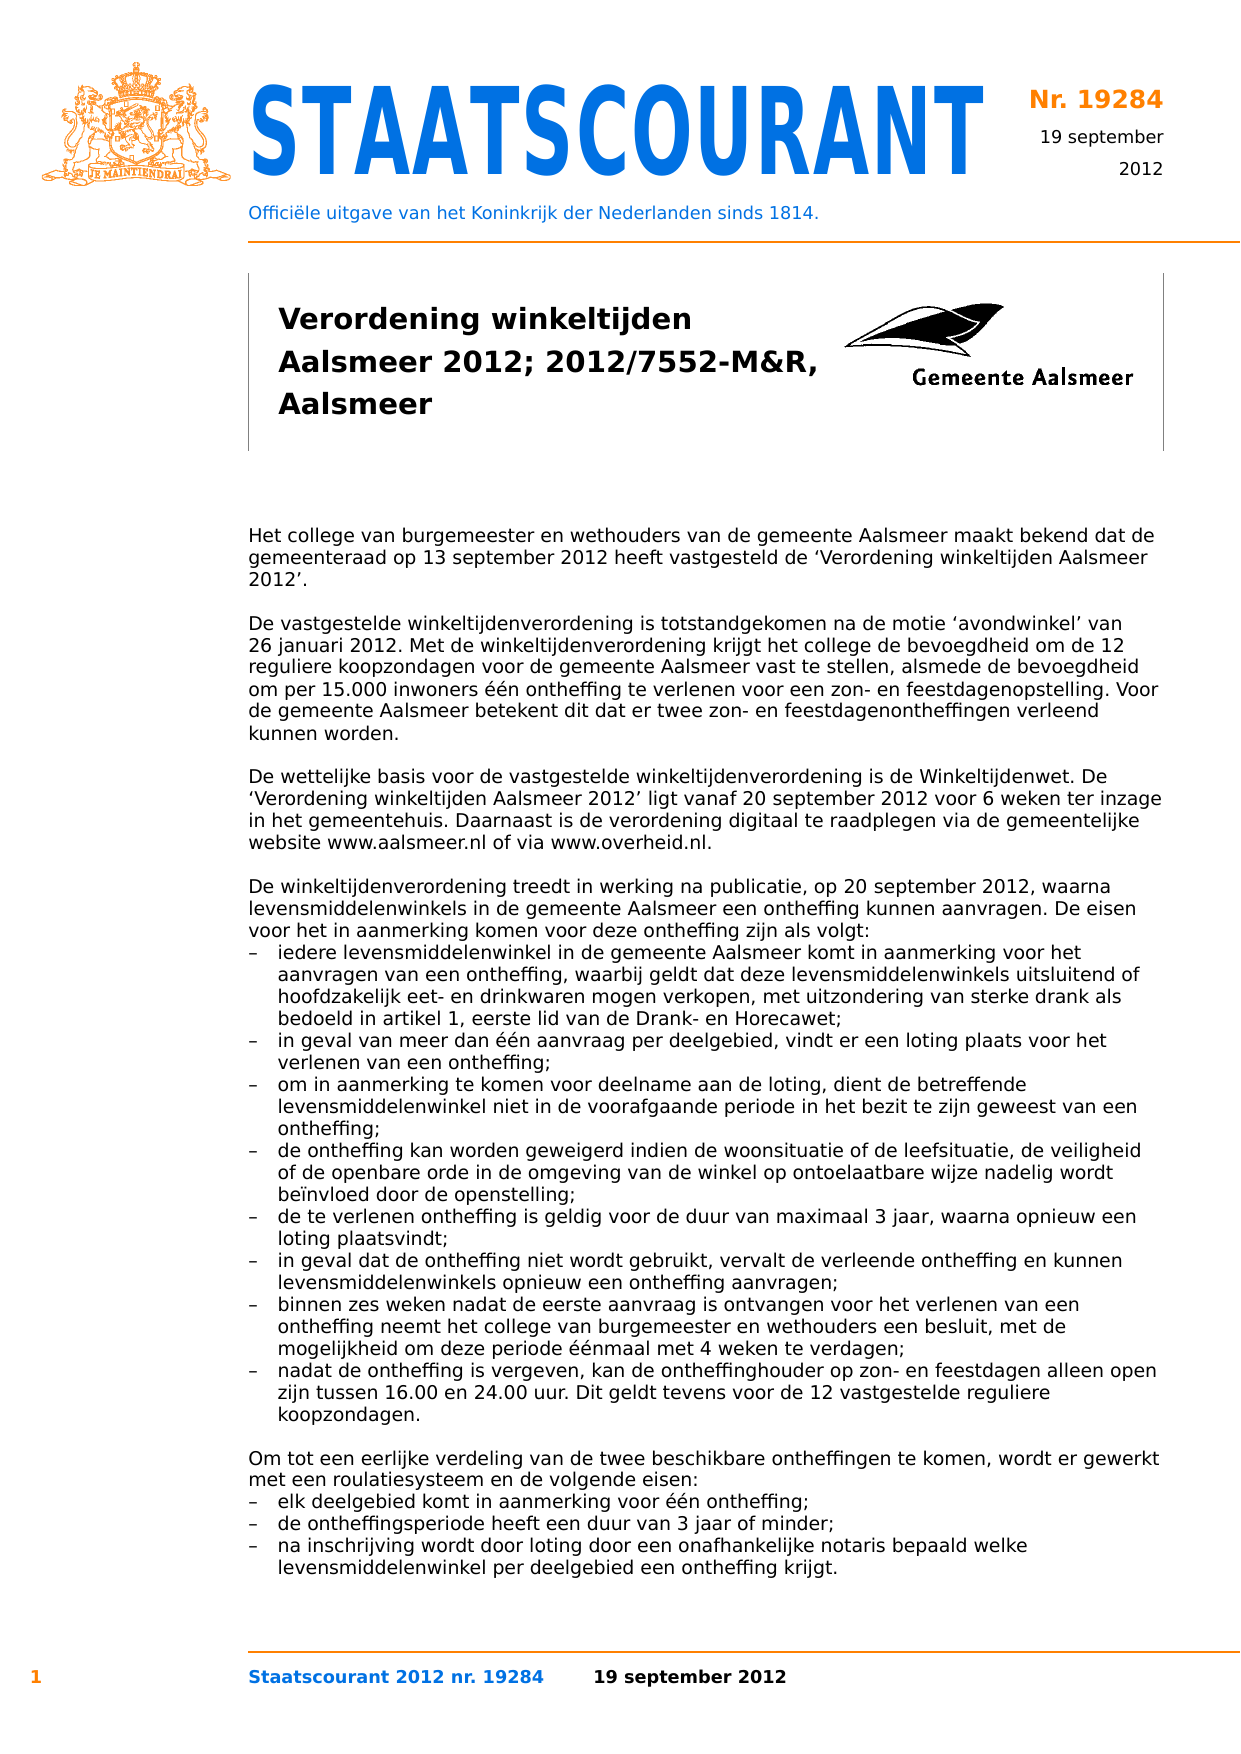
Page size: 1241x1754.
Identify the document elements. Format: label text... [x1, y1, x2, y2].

table_cell 19 september [998, 121, 1240, 153]
text – binnen zes weken nadat de eerste aanvraag is ontvangen voor het verlenen van een ontheffing neemt het college van burgemeester en wethouders een besluit, met de mogelijkheid om deze periode éénmaal met 4 weken te verdagen; [248, 1294, 1163, 1359]
text Het college van burgemeester en wethouders van de gemeente Aalsmeer maakt bekend dat de gemeenteraad op 13 september 2012 heeft vastgesteld de ‘Verordening winkeltijden Aalsmeer 2012’. [248, 525, 1163, 591]
text – na inschrijving wordt door loting door een onafhankelijke notaris bepaald welke levensmiddelenwinkel per deelgebied een ontheffing krijgt. [248, 1535, 1163, 1579]
text – in geval van meer dan één aanvraag per deelgebied, vindt er een loting plaats voor het verlenen van een ontheffing; [248, 1030, 1163, 1074]
subtitle Verordening winkeltijden Aalsmeer 2012; 2012/7552-M&R, Aalsmeer [249, 273, 1163, 451]
table_cell 2012 [998, 153, 1240, 203]
table_header STAATSCOURANT [248, 62, 998, 203]
text – elk deelgebied komt in aanmerking voor één ontheffing; [248, 1491, 1163, 1513]
table_header [25, 62, 248, 241]
table_header Nr. 19284 [998, 62, 1240, 121]
text De winkeltijdenverordening treedt in werking na publicatie, op 20 september 2012, waarna levensmiddelenwinkels in de gemeente Aalsmeer een ontheffing kunnen aanvragen. De eisen voor het in aanmerking komen voor deze ontheffing zijn als volgt: [248, 876, 1163, 942]
picture [41, 62, 231, 186]
text – de te verlenen ontheffing is geldig voor de duur van maximaal 3 jaar, waarna opnieuw een loting plaatsvindt; [248, 1206, 1163, 1250]
text – de ontheffingsperiode heeft een duur van 3 jaar of minder; [248, 1513, 1163, 1535]
text De wettelijke basis voor de vastgestelde winkeltijdenverordening is de Winkeltijdenwet. De ‘Verordening winkeltijden Aalsmeer 2012’ ligt vanaf 20 september 2012 voor 6 weken ter inzage in het gemeentehuis. Daarnaast is de verordening digitaal te raadplegen via de gemeentelijke website www.aalsmeer.nl of via www.overheid.nl. [248, 766, 1163, 854]
text – in geval dat de ontheffing niet wordt gebruikt, vervalt de verleende ontheffing en kunnen levensmiddelenwinkels opnieuw een ontheffing aanvragen; [248, 1250, 1163, 1294]
text De vastgestelde winkeltijdenverordening is totstandgekomen na de motie ‘avondwinkel’ van 26 januari 2012. Met de winkeltijdenverordening krijgt het college de bevoegdheid om de 12 reguliere koopzondagen voor de gemeente Aalsmeer vast te stellen, alsmede de bevoegdheid om per 15.000 inwoners één ontheffing te verlenen voor een zon- en feestdagenopstelling. Voor de gemeente Aalsmeer betekent dit dat er twee zon- en feestdagenontheffingen verleend kunnen worden. [248, 612, 1163, 744]
text – de ontheffing kan worden geweigerd indien de woonsituatie of de leefsituatie, de veiligheid of de openbare orde in de omgeving van de winkel op ontoelaatbare wijze nadelig wordt beïnvloed door de openstelling; [248, 1140, 1163, 1206]
table_cell Officiële uitgave van het Koninkrijk der Nederlanden sinds 1814. [248, 203, 1240, 241]
text Om tot een eerlijke verdeling van de twee beschikbare ontheffingen te komen, wordt er gewerkt met een roulatiesysteem en de volgende eisen: [248, 1447, 1163, 1491]
text – om in aanmerking te komen voor deelname aan de loting, dient de betreffende levensmiddelenwinkel niet in de voorafgaande periode in het bezit te zijn geweest van een ontheffing; [248, 1074, 1163, 1140]
picture [844, 302, 1134, 386]
text – nadat de ontheffing is vergeven, kan de ontheffinghouder op zon- en feestdagen alleen open zijn tussen 16.00 en 24.00 uur. Dit geldt tevens voor de 12 vastgestelde reguliere koopzondagen. [248, 1359, 1163, 1426]
text – iedere levensmiddelenwinkel in de gemeente Aalsmeer komt in aanmerking voor het aanvragen van een ontheffing, waarbij geldt dat deze levensmiddelenwinkels uitsluitend of hoofdzakelijk eet- en drinkwaren mogen verkopen, met uitzondering van sterke drank als bedoeld in artikel 1, eerste lid van de Drank- en Horecawet; [248, 942, 1163, 1030]
